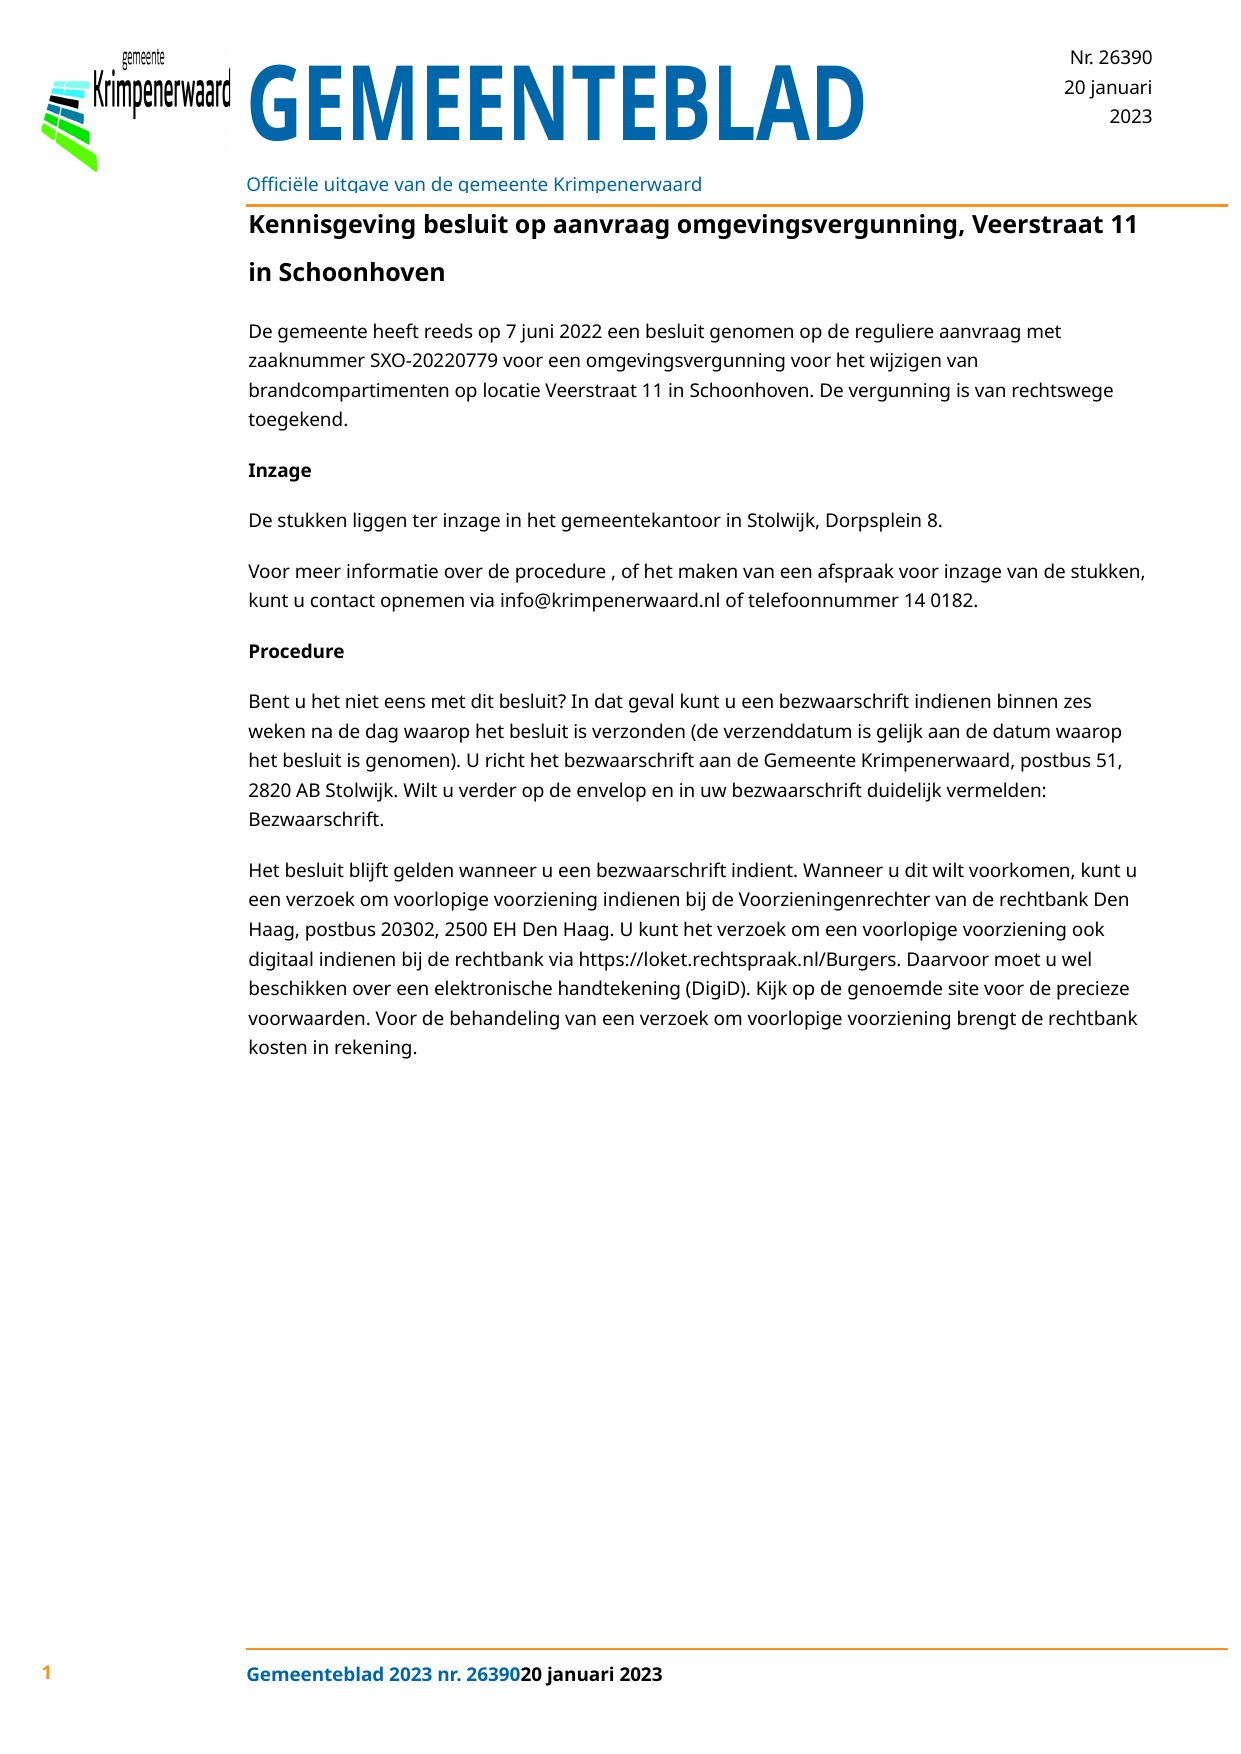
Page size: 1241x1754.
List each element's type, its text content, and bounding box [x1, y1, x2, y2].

text De stukken liggen ter inzage in het gemeentekantoor in Stolwijk, Dorpsplein 8. [248, 507, 1152, 533]
text De gemeente heeft reeds op 7 juni 2022 een besluit genomen op de reguliere aanvraag met zaaknummer SXO-20220779 voor een omgevingsvergunning voor het wijzigen van brandcompartimenten op locatie Veerstraat 11 in Schoonhoven. De vergunning is van rechtswege toegekend. [248, 318, 1152, 432]
text Kennisgeving besluit op aanvraag omgevingsvergunning, Veerstraat 11 in Schoonhoven [248, 207, 1152, 288]
text Bent u het niet eens met dit besluit? In dat geval kunt u een bezwaarschrift indienen binnen zes weken na de dag waarop het besluit is verzonden (de verzenddatum is gelijk aan de datum waarop het besluit is genomen). U richt het bezwaarschrift aan de Gemeente Krimpenerwaard, postbus 51, 2820 AB Stolwijk. Wilt u verder op de envelop en in uw bezwaarschrift duidelijk vermelden: Bezwaarschrift. [248, 688, 1152, 832]
text Het besluit blijft gelden wanneer u een bezwaarschrift indient. Wanneer u dit wilt voorkomen, kunt u een verzoek om voorlopige voorziening indienen bij de Voorzieningenrechter van de rechtbank Den Haag, postbus 20302, 2500 EH Den Haag. U kunt het verzoek om een voorlopige voorziening ook digitaal indienen bij de rechtbank via https://loket.rechtspraak.nl/Burgers. Daarvoor moet u wel beschikken over een elektronische handtekening (DigiD). Kijk op de genoemde site voor de precieze voorwaarden. Voor de behandeling van een verzoek om voorlopige voorziening brengt de rechtbank kosten in rekening. [248, 857, 1152, 1060]
text Procedure [248, 638, 1152, 664]
picture [41, 47, 231, 172]
text Inzage [248, 457, 1152, 483]
text Voor meer informatie over de procedure , of het maken van een afspraak voor inzage van de stukken, kunt u contact opnemen via info@krimpenerwaard.nl of telefoonnummer 14 0182. [248, 558, 1152, 613]
